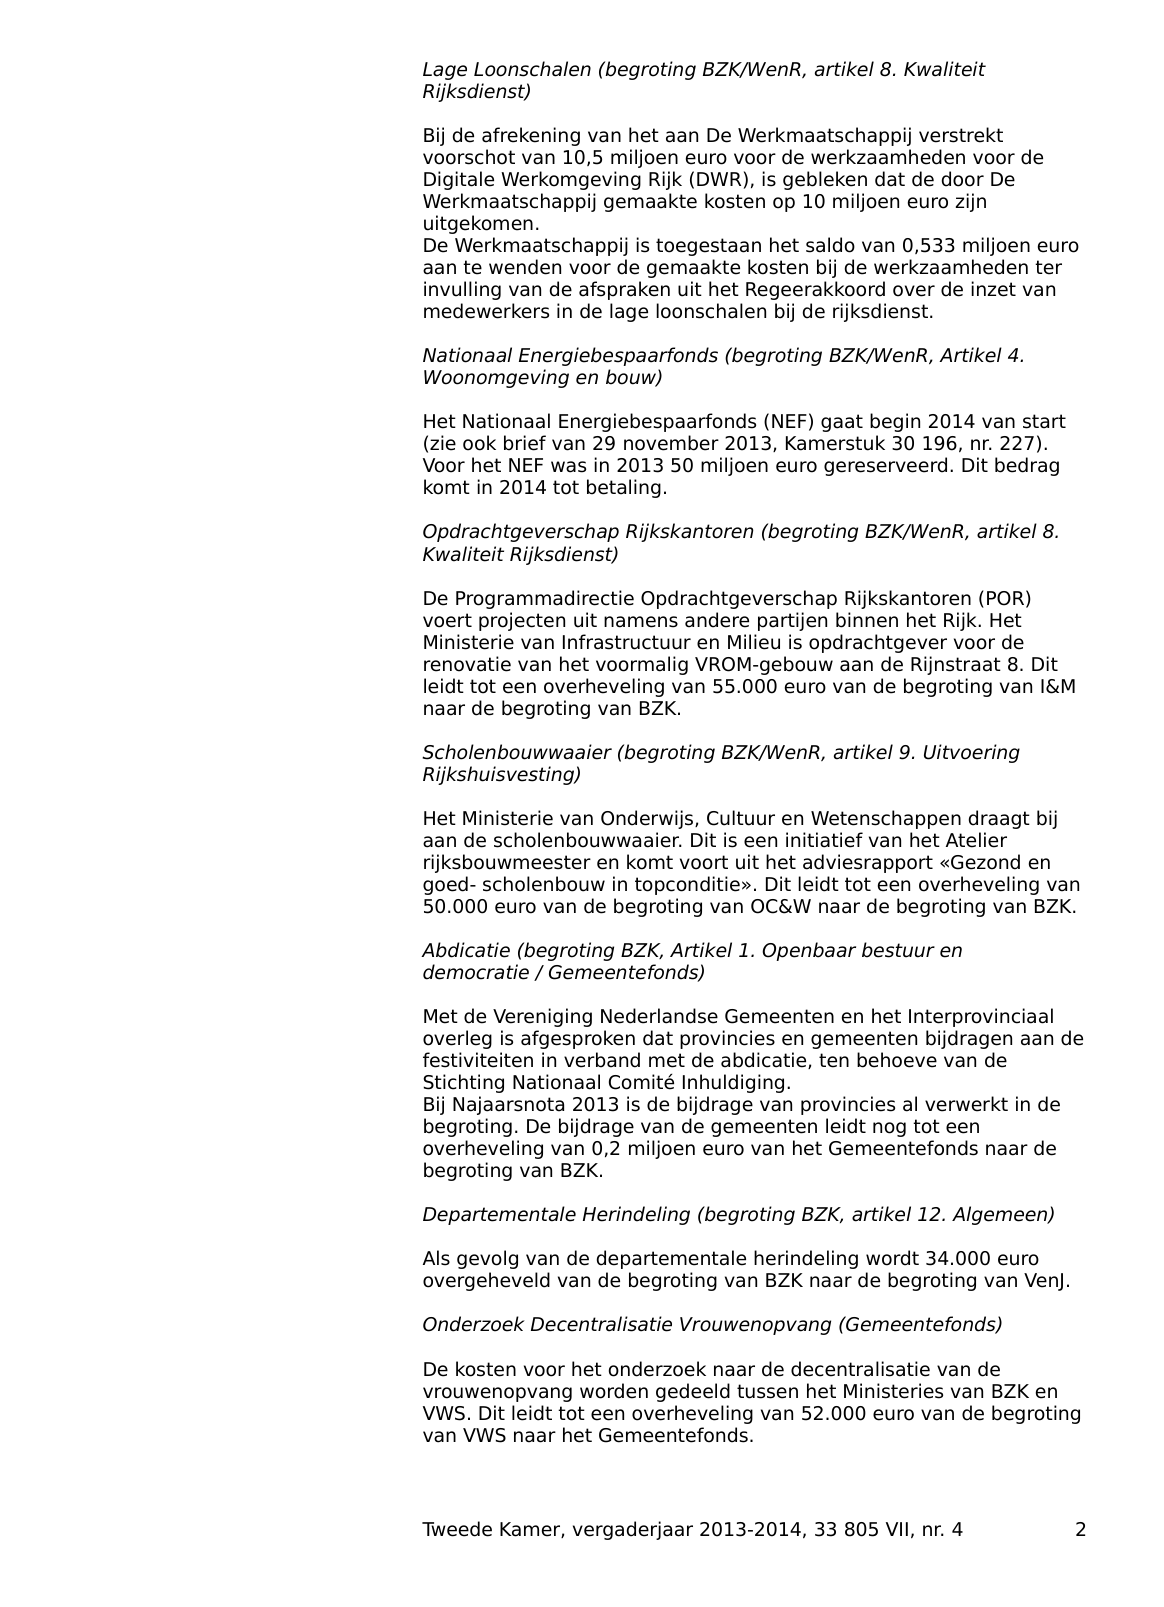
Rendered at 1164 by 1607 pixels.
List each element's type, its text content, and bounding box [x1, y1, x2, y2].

text Als gevolg van de departementale herindeling wordt 34.000 euro overgeheveld van de begroting van BZK naar de begroting van VenJ. [422, 1248, 1087, 1292]
text De Werkmaatschappij is toegestaan het saldo van 0,533 miljoen euro aan te wenden voor de gemaakte kosten bij de werkzaamheden ter invulling van de afspraken uit het Regeerakkoord over de inzet van medewerkers in de lage loonschalen bij de rijksdienst. [422, 235, 1087, 323]
subtitle Opdrachtgeverschap Rijkskantoren (begroting BZK/WenR, artikel 8. Kwaliteit Rijksdienst) [422, 521, 1087, 565]
subtitle Scholenbouwwaaier (begroting BZK/WenR, artikel 9. Uitvoering Rijkshuisvesting) [422, 742, 1087, 786]
text Bij de afrekening van het aan De Werkmaatschappij verstrekt voorschot van 10,5 miljoen euro voor de werkzaamheden voor de Digitale Werkomgeving Rijk (DWR), is gebleken dat de door De Werkmaatschappij gemaakte kosten op 10 miljoen euro zijn uitgekomen. [422, 125, 1087, 235]
text Het Nationaal Energiebespaarfonds (NEF) gaat begin 2014 van start (zie ook brief van 29 november 2013, Kamerstuk 30 196, nr. 227). Voor het NEF was in 2013 50 miljoen euro gereserveerd. Dit bedrag komt in 2014 tot betaling. [422, 411, 1087, 499]
subtitle Lage Loonschalen (begroting BZK/WenR, artikel 8. Kwaliteit Rijksdienst) [422, 59, 1087, 103]
subtitle Nationaal Energiebespaarfonds (begroting BZK/WenR, Artikel 4. Woonomgeving en bouw) [422, 345, 1087, 389]
subtitle Departementale Herindeling (begroting BZK, artikel 12. Algemeen) [422, 1204, 1087, 1226]
subtitle Abdicatie (begroting BZK, Artikel 1. Openbaar bestuur en democratie / Gemeentefonds) [422, 940, 1087, 984]
text Bij Najaarsnota 2013 is de bijdrage van provincies al verwerkt in de begroting. De bijdrage van de gemeenten leidt nog tot een overheveling van 0,2 miljoen euro van het Gemeentefonds naar de begroting van BZK. [422, 1094, 1087, 1182]
text De Programmadirectie Opdrachtgeverschap Rijkskantoren (POR) voert projecten uit namens andere partijen binnen het Rijk. Het Ministerie van Infrastructuur en Milieu is opdrachtgever voor de renovatie van het voormalig VROM-gebouw aan de Rijnstraat 8. Dit leidt tot een overheveling van 55.000 euro van de begroting van I&M naar de begroting van BZK. [422, 588, 1087, 719]
text Het Ministerie van Onderwijs, Cultuur en Wetenschappen draagt bij aan de scholenbouwwaaier. Dit is een initiatief van het Atelier rijksbouwmeester en komt voort uit het adviesrapport «Gezond en goed- scholenbouw in topconditie». Dit leidt tot een overheveling van 50.000 euro van de begroting van OC&W naar de begroting van BZK. [422, 808, 1087, 918]
subtitle Onderzoek Decentralisatie Vrouwenopvang (Gemeentefonds) [422, 1314, 1087, 1336]
text Met de Vereniging Nederlandse Gemeenten en het Interprovinciaal overleg is afgesproken dat provincies en gemeenten bijdragen aan de festiviteiten in verband met de abdicatie, ten behoeve van de Stichting Nationaal Comité Inhuldiging. [422, 1006, 1087, 1094]
text De kosten voor het onderzoek naar de decentralisatie van de vrouwenopvang worden gedeeld tussen het Ministeries van BZK en VWS. Dit leidt tot een overheveling van 52.000 euro van de begroting van VWS naar het Gemeentefonds. [422, 1358, 1087, 1446]
